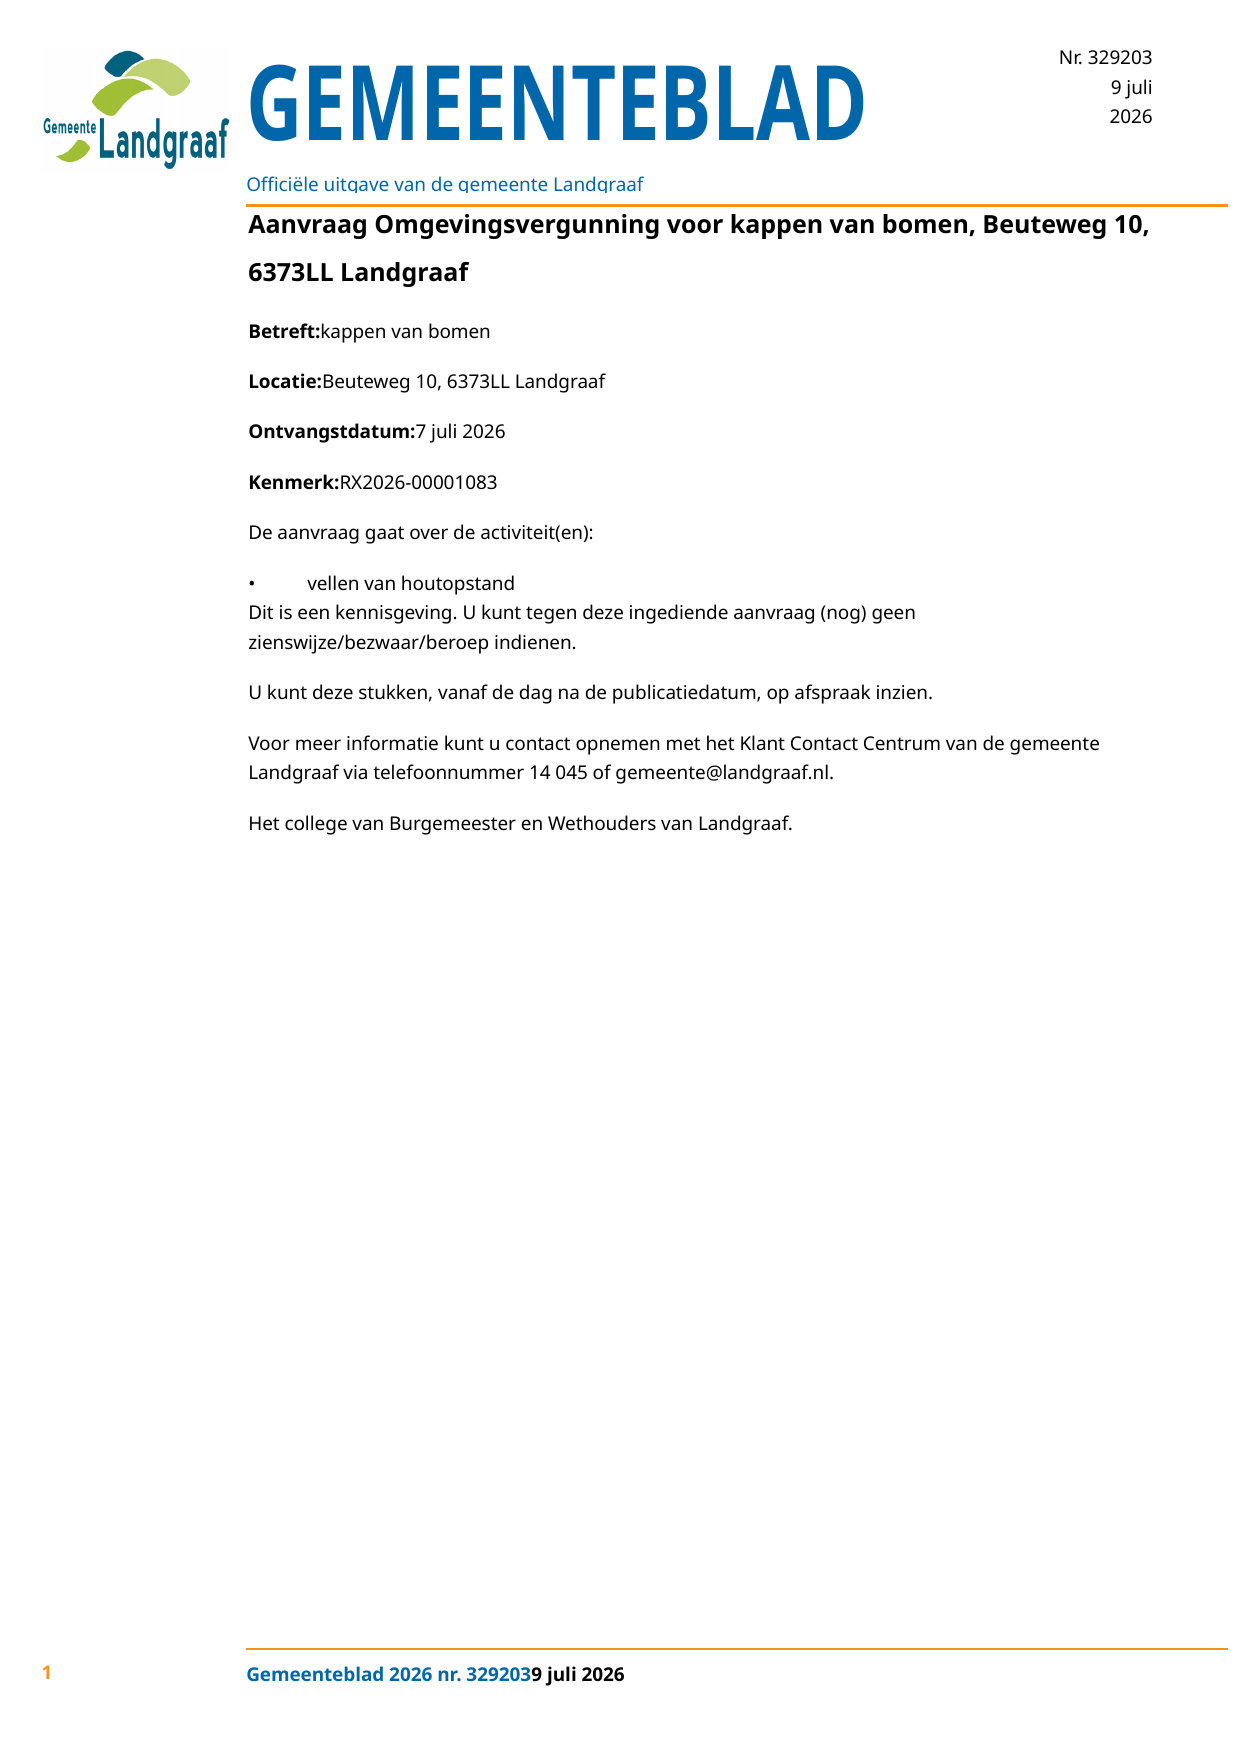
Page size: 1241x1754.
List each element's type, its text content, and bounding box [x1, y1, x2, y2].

text Het college van Burgemeester en Wethouders van Landgraaf. [248, 810, 1152, 836]
text Aanvraag Omgevingsvergunning voor kappen van bomen, Beuteweg 10, 6373LL Landgraaf [248, 207, 1152, 288]
text Voor meer informatie kunt u contact opnemen met het Klant Contact Centrum van de gemeente Landgraaf via telefoonnummer 14 045 of gemeente@landgraaf.nl. [248, 730, 1152, 785]
list vellen van houtopstand [248, 570, 1152, 596]
picture [41, 47, 231, 172]
text Locatie:Beuteweg 10, 6373LL Landgraaf [248, 368, 1152, 394]
text Dit is een kennisgeving. U kunt tegen deze ingediende aanvraag (nog) geen zienswijze/bezwaar/beroep indienen. [248, 599, 1152, 655]
text De aanvraag gaat over de activiteit(en): [248, 519, 1152, 545]
text U kunt deze stukken, vanaf de dag na de publicatiedatum, op afspraak inzien. [248, 679, 1152, 705]
text Betreft:kappen van bomen [248, 318, 1152, 344]
text Kenmerk:RX2026-00001083 [248, 469, 1152, 495]
text Ontvangstdatum:7 juli 2026 [248, 419, 1152, 444]
